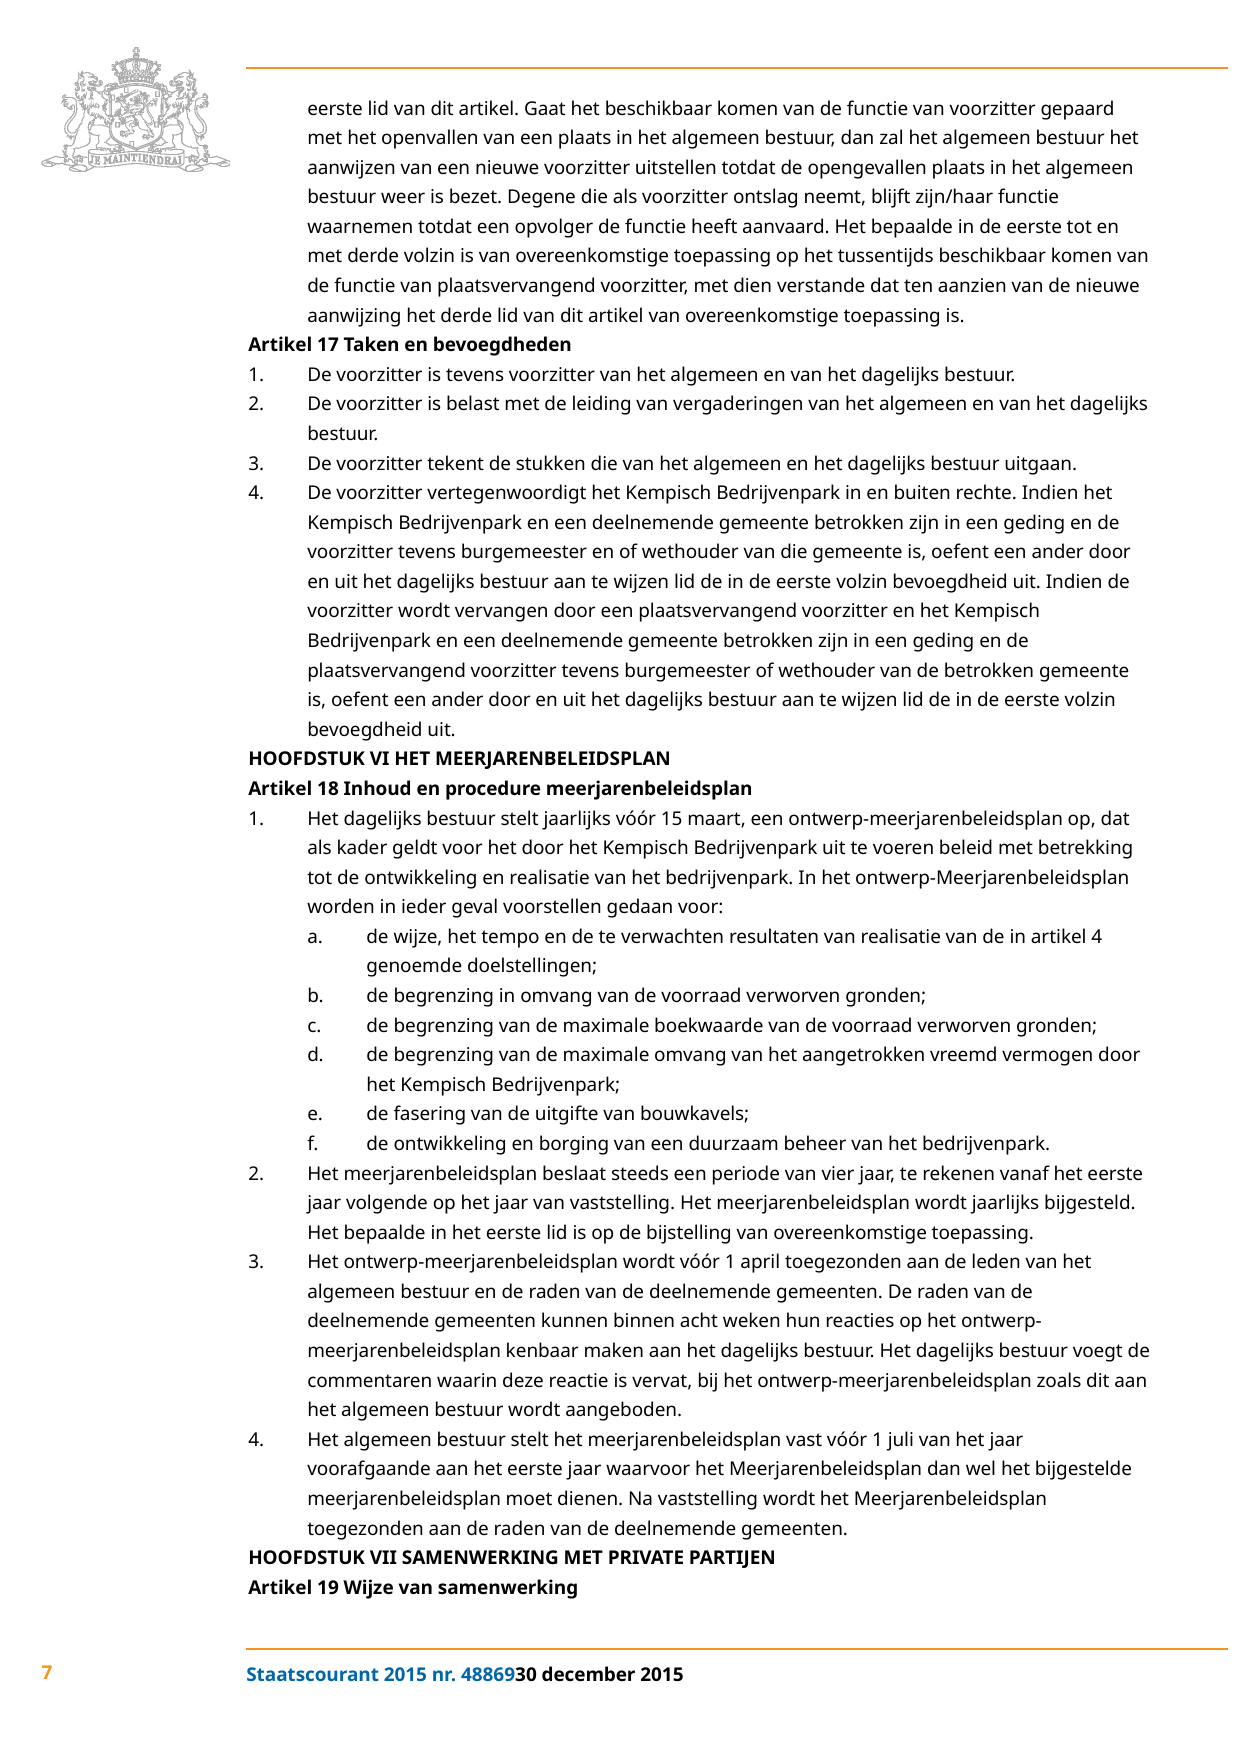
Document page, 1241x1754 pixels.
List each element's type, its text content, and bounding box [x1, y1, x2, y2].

list de fasering van de uitgifte van bouwkavels; [307, 1101, 1152, 1126]
list de begrenzing in omvang van de voorraad verworven gronden; [307, 982, 1152, 1008]
text Artikel 19 Wijze van samenwerking [248, 1574, 1152, 1600]
list de wijze, het tempo en de te verwachten resultaten van realisatie van de in artikel 4 genoemde doelstellingen; [307, 923, 1152, 978]
text Artikel 18 Inhoud en procedure meerjarenbeleidsplan [248, 775, 1152, 801]
list Het algemeen bestuur stelt het meerjarenbeleidsplan vast vóór 1 juli van het jaar voorafgaande aan het eerste jaar waarvoor het Meerjarenbeleidsplan dan wel het bijgestelde meerjarenbeleidsplan moet dienen. Na vaststelling wordt het Meerjarenbeleidsplan toegezonden aan de raden van de deelnemende gemeenten. [248, 1426, 1152, 1541]
list De voorzitter vertegenwoordigt het Kempisch Bedrijvenpark in en buiten rechte. Indien het Kempisch Bedrijvenpark en een deelnemende gemeente betrokken zijn in een geding en de voorzitter tevens burgemeester en of wethouder van die gemeente is, oefent een ander door en uit het dagelijks bestuur aan te wijzen lid de in de eerste volzin bevoegdheid uit. Indien de voorzitter wordt vervangen door een plaatsvervangend voorzitter en het Kempisch Bedrijvenpark en een deelnemende gemeente betrokken zijn in een geding en de plaatsvervangend voorzitter tevens burgemeester of wethouder van de betrokken gemeente is, oefent een ander door en uit het dagelijks bestuur aan te wijzen lid de in de eerste volzin bevoegdheid uit. [248, 479, 1152, 742]
list de begrenzing van de maximale boekwaarde van de voorraad verworven gronden; [307, 1012, 1152, 1038]
text HOOFDSTUK VI HET MEERJARENBELEIDSPLAN [248, 746, 1152, 771]
list Het ontwerp-meerjarenbeleidsplan wordt vóór 1 april toegezonden aan de leden van het algemeen bestuur en de raden van de deelnemende gemeenten. De raden van de deelnemende gemeenten kunnen binnen acht weken hun reacties op het ontwerp-meerjarenbeleidsplan kenbaar maken aan het dagelijks bestuur. Het dagelijks bestuur voegt de commentaren waarin deze reactie is vervat, bij het ontwerp-meerjarenbeleidsplan zoals dit aan het algemeen bestuur wordt aangeboden. [248, 1248, 1152, 1422]
list De voorzitter tekent de stukken die van het algemeen en het dagelijks bestuur uitgaan. [248, 450, 1152, 476]
list eerste lid van dit artikel. Gaat het beschikbaar komen van de functie van voorzitter gepaard met het openvallen van een plaats in het algemeen bestuur, dan zal het algemeen bestuur het aanwijzen van een nieuwe voorzitter uitstellen totdat de opengevallen plaats in het algemeen bestuur weer is bezet. Degene die als voorzitter ontslag neemt, blijft zijn/haar functie waarnemen totdat een opvolger de functie heeft aanvaard. Het bepaalde in de eerste tot en met derde volzin is van overeenkomstige toepassing op het tussentijds beschikbaar komen van de functie van plaatsvervangend voorzitter, met dien verstande dat ten aanzien van de nieuwe aanwijzing het derde lid van dit artikel van overeenkomstige toepassing is. [248, 95, 1152, 328]
text Artikel 17 Taken en bevoegdheden [248, 331, 1152, 357]
list Het dagelijks bestuur stelt jaarlijks vóór 15 maart, een ontwerp-meerjarenbeleidsplan op, dat als kader geldt voor het door het Kempisch Bedrijvenpark uit te voeren beleid met betrekking tot de ontwikkeling en realisatie van het bedrijvenpark. In het ontwerp-Meerjarenbeleidsplan worden in ieder geval voorstellen gedaan voor: [248, 805, 1152, 919]
picture [41, 47, 231, 172]
text HOOFDSTUK VII SAMENWERKING MET PRIVATE PARTIJEN [248, 1544, 1152, 1570]
list Het meerjarenbeleidsplan beslaat steeds een periode van vier jaar, te rekenen vanaf het eerste jaar volgende op het jaar van vaststelling. Het meerjarenbeleidsplan wordt jaarlijks bijgesteld. Het bepaalde in het eerste lid is op de bijstelling van overeenkomstige toepassing. [248, 1160, 1152, 1245]
list de begrenzing van de maximale omvang van het aangetrokken vreemd vermogen door het Kempisch Bedrijvenpark; [307, 1041, 1152, 1097]
list de ontwikkeling en borging van een duurzaam beheer van het bedrijvenpark. [307, 1130, 1152, 1156]
list De voorzitter is tevens voorzitter van het algemeen en van het dagelijks bestuur. [248, 361, 1152, 387]
list De voorzitter is belast met de leiding van vergaderingen van het algemeen en van het dagelijks bestuur. [248, 391, 1152, 446]
